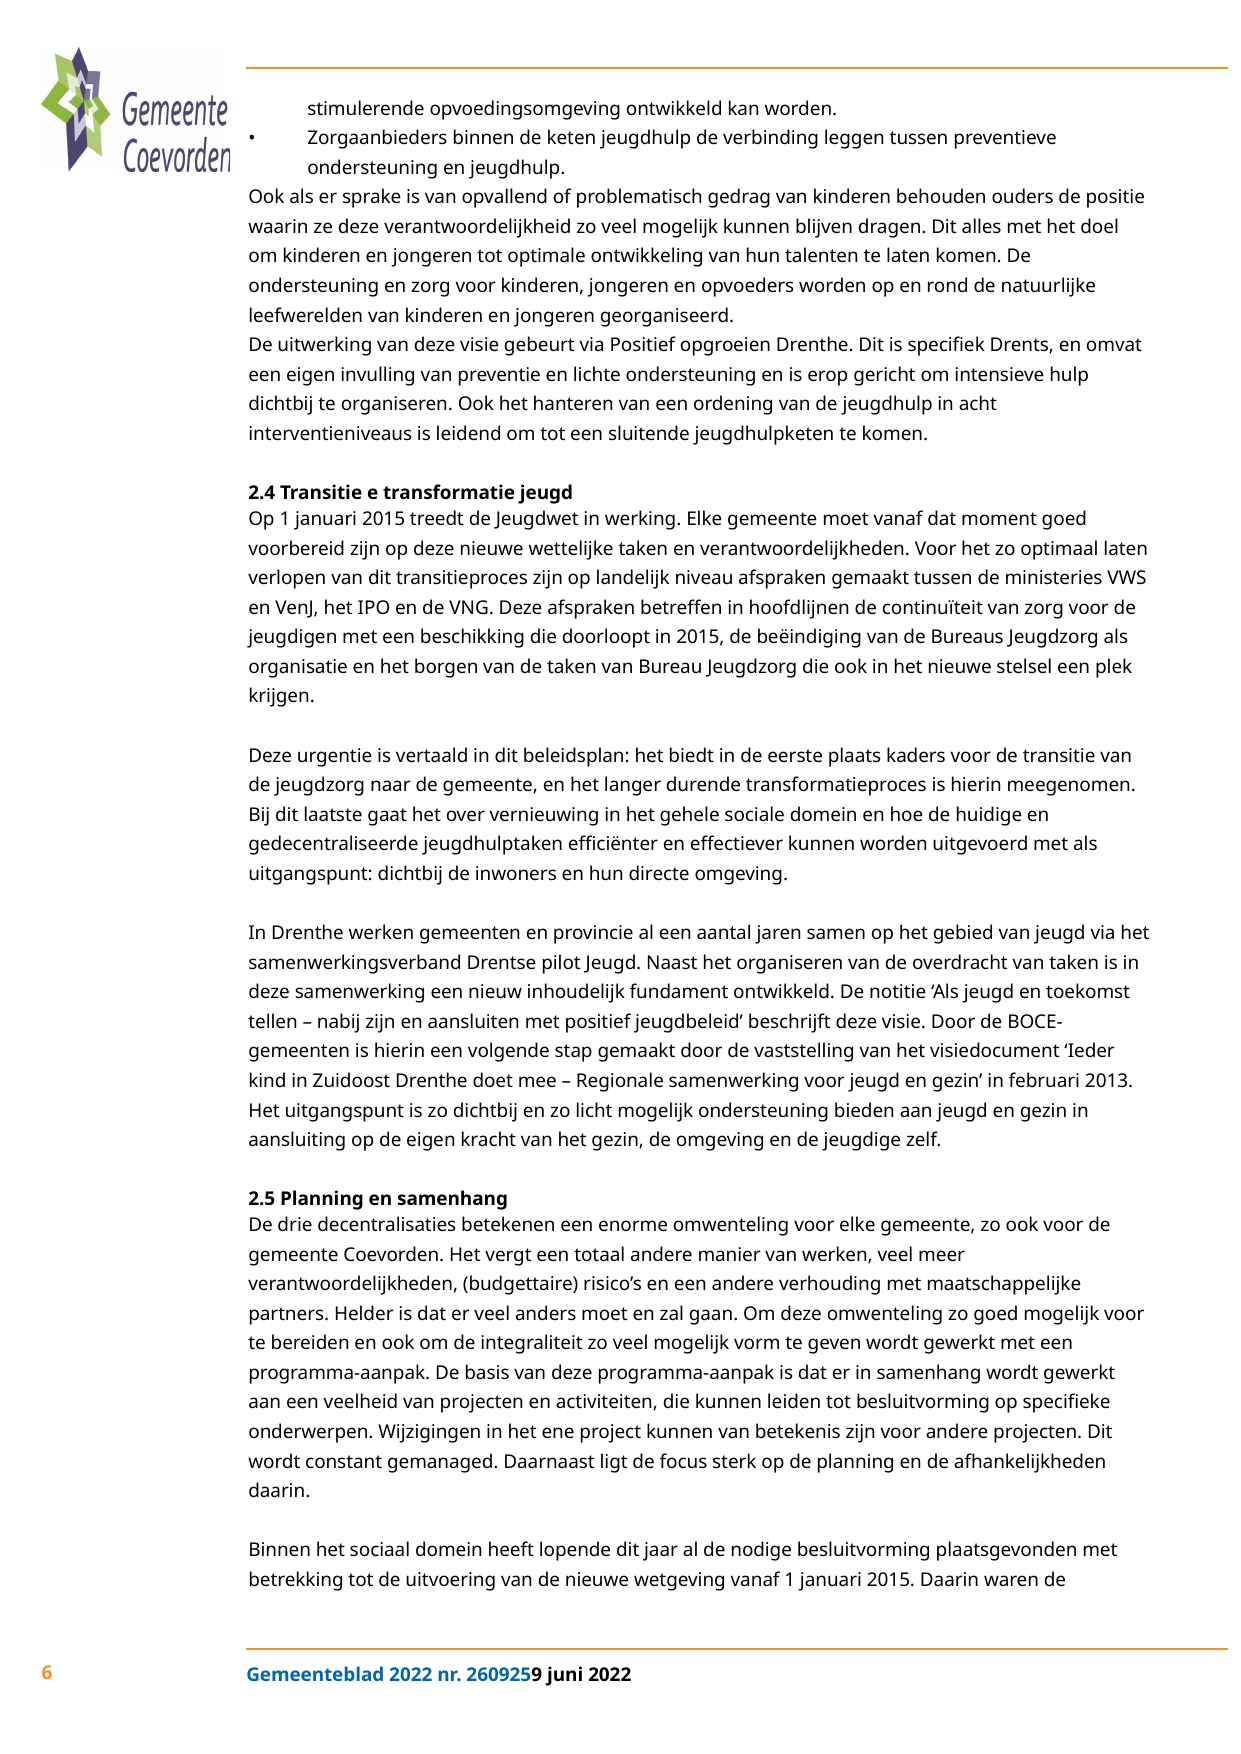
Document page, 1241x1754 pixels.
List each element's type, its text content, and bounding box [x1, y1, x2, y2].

text In Drenthe werken gemeenten en provincie al een aantal jaren samen op het gebied van jeugd via het samenwerkingsverband Drentse pilot Jeugd. Naast het organiseren van de overdracht van taken is in deze samenwerking een nieuw inhoudelijk fundament ontwikkeld. De notitie ‘Als jeugd en toekomst tellen – nabij zijn en aansluiten met positief jeugdbeleid’ beschrijft deze visie. Door de BOCE-gemeenten is hierin een volgende stap gemaakt door de vaststelling van het visiedocument ‘Ieder kind in Zuidoost Drenthe doet mee – Regionale samenwerking voor jeugd en gezin’ in februari 2013. Het uitgangspunt is zo dichtbij en zo licht mogelijk ondersteuning bieden aan jeugd en gezin in aansluiting op de eigen kracht van het gezin, de omgeving en de jeugdige zelf. [248, 919, 1152, 1152]
text 2.4 Transitie e transformatie jeugd [248, 479, 1152, 505]
text De uitwerking van deze visie gebeurt via Positief opgroeien Drenthe. Dit is specifiek Drents, en omvat een eigen invulling van preventie en lichte ondersteuning en is erop gericht om intensieve hulp dichtbij te organiseren. Ook het hanteren van een ordening van de jeugdhulp in acht interventieniveaus is leidend om tot een sluitende jeugdhulpketen te komen. [248, 331, 1152, 446]
text De drie decentralisaties betekenen een enorme omwenteling voor elke gemeente, zo ook voor de gemeente Coevorden. Het vergt een totaal andere manier van werken, veel meer verantwoordelijkheden, (budgettaire) risico’s en een andere verhouding met maatschappelijke partners. Helder is dat er veel anders moet en zal gaan. Om deze omwenteling zo goed mogelijk voor te bereiden en ook om de integraliteit zo veel mogelijk vorm te geven wordt gewerkt met een programma-aanpak. De basis van deze programma-aanpak is dat er in samenhang wordt gewerkt aan een veelheid van projecten en activiteiten, die kunnen leiden tot besluitvorming op specifieke onderwerpen. Wijzigingen in het ene project kunnen van betekenis zijn voor andere projecten. Dit wordt constant gemanaged. Daarnaast ligt de focus sterk op de planning en de afhankelijkheden daarin. [248, 1211, 1152, 1503]
text Binnen het sociaal domein heeft lopende dit jaar al de nodige besluitvorming plaatsgevonden met betrekking tot de uitvoering van de nieuwe wetgeving vanaf 1 januari 2015. Daarin waren de [248, 1537, 1152, 1592]
picture [41, 47, 231, 172]
list Zorgaanbieders binnen de keten jeugdhulp de verbinding leggen tussen preventieve ondersteuning en jeugdhulp. [248, 124, 1152, 180]
text Deze urgentie is vertaald in dit beleidsplan: het biedt in de eerste plaats kaders voor de transitie van de jeugdzorg naar de gemeente, en het langer durende transformatieproces is hierin meegenomen. Bij dit laatste gaat het over vernieuwing in het gehele sociale domein en hoe de huidige en gedecentraliseerde jeugdhulptaken efficiënter en effectiever kunnen worden uitgevoerd met als uitgangspunt: dichtbij de inwoners en hun directe omgeving. [248, 742, 1152, 886]
text Op 1 januari 2015 treedt de Jeugdwet in werking. Elke gemeente moet vanaf dat moment goed voorbereid zijn op deze nieuwe wettelijke taken en verantwoordelijkheden. Voor het zo optimaal laten verlopen van dit transitieproces zijn op landelijk niveau afspraken gemaakt tussen de ministeries VWS en VenJ, het IPO en de VNG. Deze afspraken betreffen in hoofdlijnen de continuïteit van zorg voor de jeugdigen met een beschikking die doorloopt in 2015, de beëindiging van de Bureaus Jeugdzorg als organisatie en het borgen van de taken van Bureau Jeugdzorg die ook in het nieuwe stelsel een plek krijgen. [248, 505, 1152, 708]
text Ook als er sprake is van opvallend of problematisch gedrag van kinderen behouden ouders de positie waarin ze deze verantwoordelijkheid zo veel mogelijk kunnen blijven dragen. Dit alles met het doel om kinderen en jongeren tot optimale ontwikkeling van hun talenten te laten komen. De ondersteuning en zorg voor kinderen, jongeren en opvoeders worden op en rond de natuurlijke leefwerelden van kinderen en jongeren georganiseerd. [248, 183, 1152, 328]
text 2.5 Planning en samenhang [248, 1186, 1152, 1211]
list stimulerende opvoedingsomgeving ontwikkeld kan worden. [248, 95, 1152, 121]
